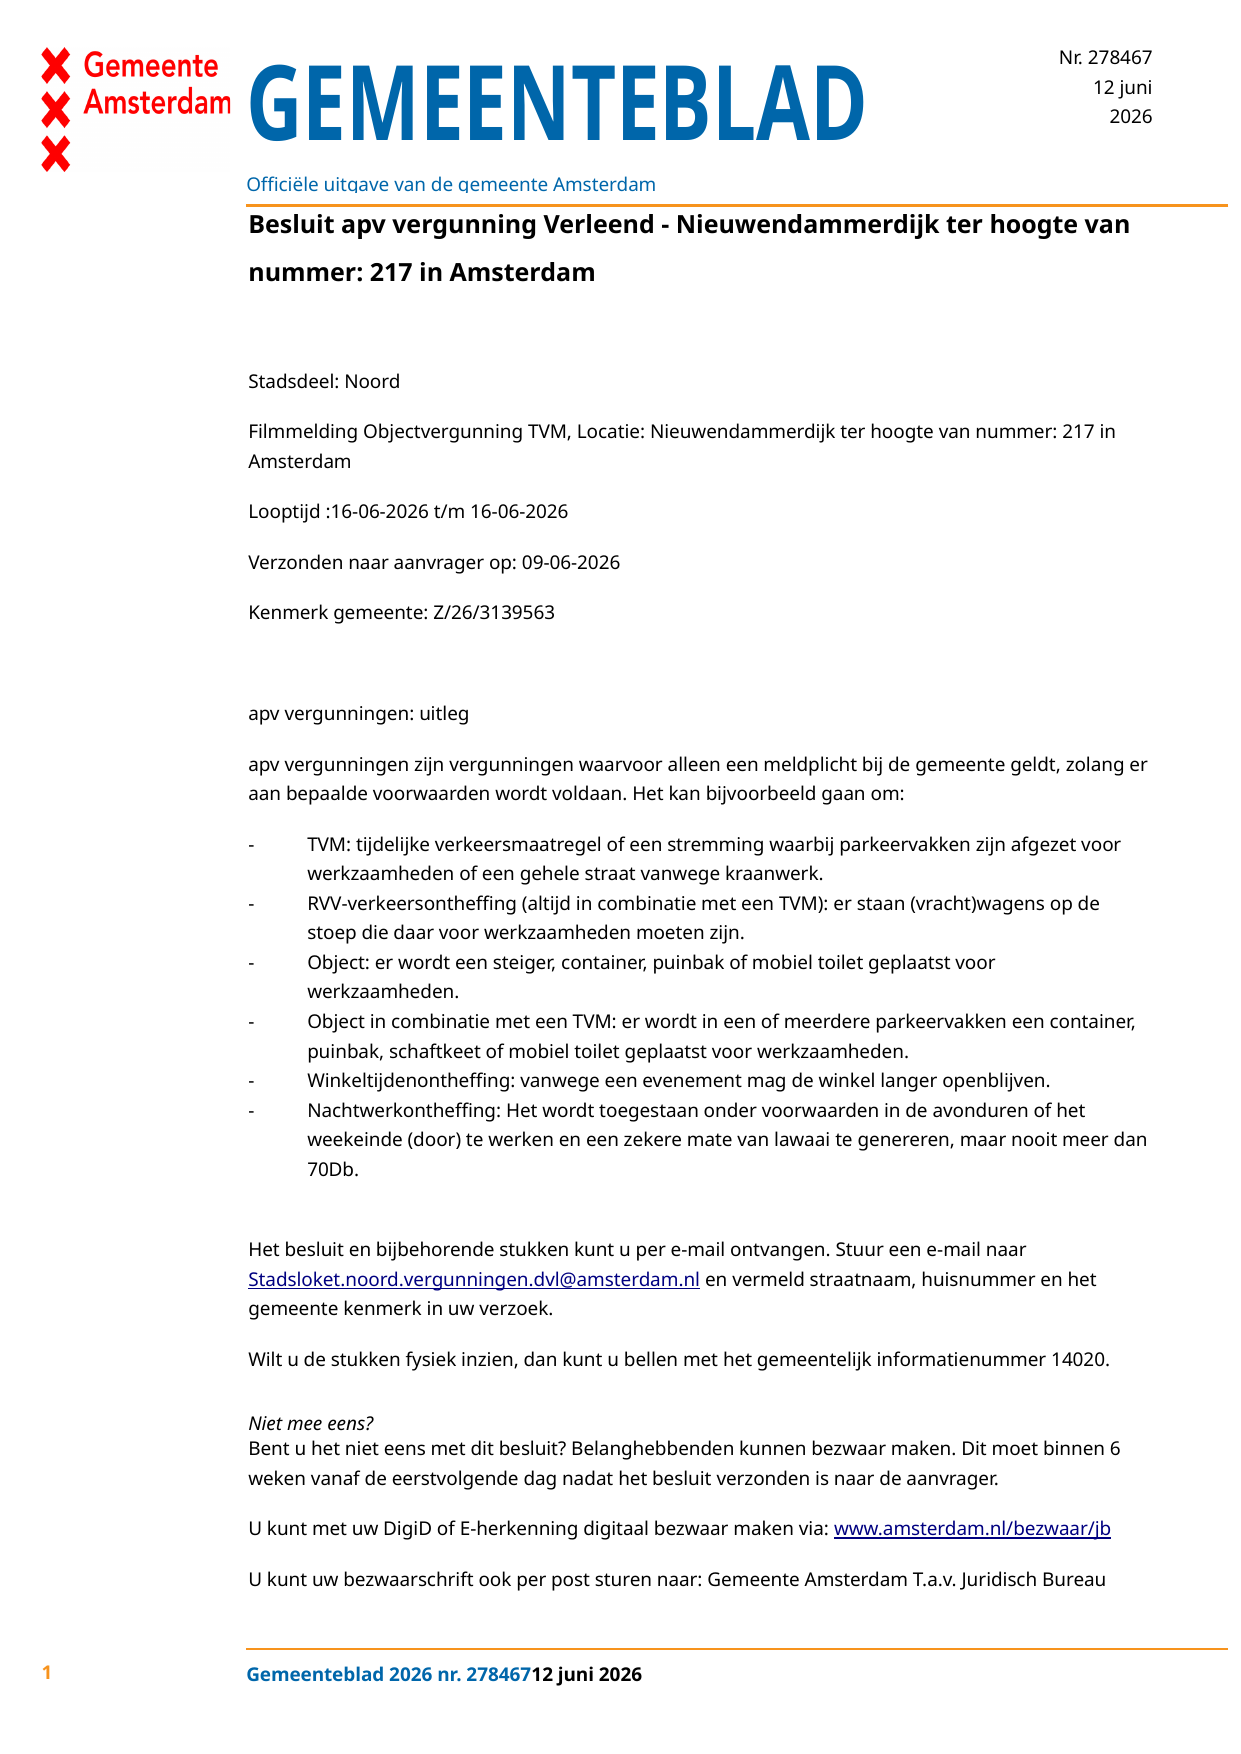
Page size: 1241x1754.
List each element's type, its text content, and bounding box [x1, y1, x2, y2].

text apv vergunningen zijn vergunningen waarvoor alleen een meldplicht bij de gemeente geldt, zolang er aan bepaalde voorwaarden wordt voldaan. Het kan bijvoorbeeld gaan om: [248, 751, 1152, 806]
picture [41, 47, 231, 172]
text Bent u het niet eens met dit besluit? Belanghebbenden kunnen bezwaar maken. Dit moet binnen 6 weken vanaf de eerstvolgende dag nadat het besluit verzonden is naar de aanvrager. [248, 1436, 1152, 1491]
text U kunt met uw DigiD of E-herkenning digitaal bezwaar maken via: www.amsterdam.nl/bezwaar/jb [248, 1516, 1152, 1541]
list Object: er wordt een steiger, container, puinbak of mobiel toilet geplaatst voor werkzaamheden. [248, 949, 1152, 1004]
text apv vergunningen: uitleg [248, 700, 1152, 726]
text Het besluit en bijbehorende stukken kunt u per e-mail ontvangen. Stuur een e-mail naar Stadsloket.noord.vergunningen.dvl@amsterdam.nl en vermeld straatnaam, huisnummer en het gemeente kenmerk in uw verzoek. [248, 1236, 1152, 1321]
list Object in combinatie met een TVM: er wordt in een of meerdere parkeervakken een container, puinbak, schaftkeet of mobiel toilet geplaatst voor werkzaamheden. [248, 1008, 1152, 1064]
text Wilt u de stukken fysiek inzien, dan kunt u bellen met het gemeentelijk informatienummer 14020. [248, 1346, 1152, 1372]
list Winkeltijdenontheffing: vanwege een evenement mag de winkel langer openblijven. [248, 1067, 1152, 1093]
text Stadsdeel: Noord [248, 368, 1152, 394]
text Verzonden naar aanvrager op: 09-06-2026 [248, 549, 1152, 575]
list RVV-verkeersontheffing (altijd in combinatie met een TVM): er staan (vracht)wagens op de stoep die daar voor werkzaamheden moeten zijn. [248, 890, 1152, 945]
text Filmmelding Objectvergunning TVM, Locatie: Nieuwendammerdijk ter hoogte van nummer: 217 in Amsterdam [248, 419, 1152, 474]
list TVM: tijdelijke verkeersmaatregel of een stremming waarbij parkeervakken zijn afgezet voor werkzaamheden of een gehele straat vanwege kraanwerk. [248, 831, 1152, 886]
list Nachtwerkontheffing: Het wordt toegestaan onder voorwaarden in de avonduren of het weekeinde (door) te werken en een zekere mate van lawaai te genereren, maar nooit meer dan 70Db. [248, 1097, 1152, 1182]
text Besluit apv vergunning Verleend - Nieuwendammerdijk ter hoogte van nummer: 217 in Amsterdam [248, 207, 1152, 288]
text Niet mee eens? [248, 1410, 1152, 1436]
text Kenmerk gemeente: Z/26/3139563 [248, 599, 1152, 625]
text Looptijd :16-06-2026 t/m 16-06-2026 [248, 499, 1152, 524]
text U kunt uw bezwaarschrift ook per post sturen naar: Gemeente Amsterdam T.a.v. Juridisch Bureau [248, 1566, 1152, 1592]
